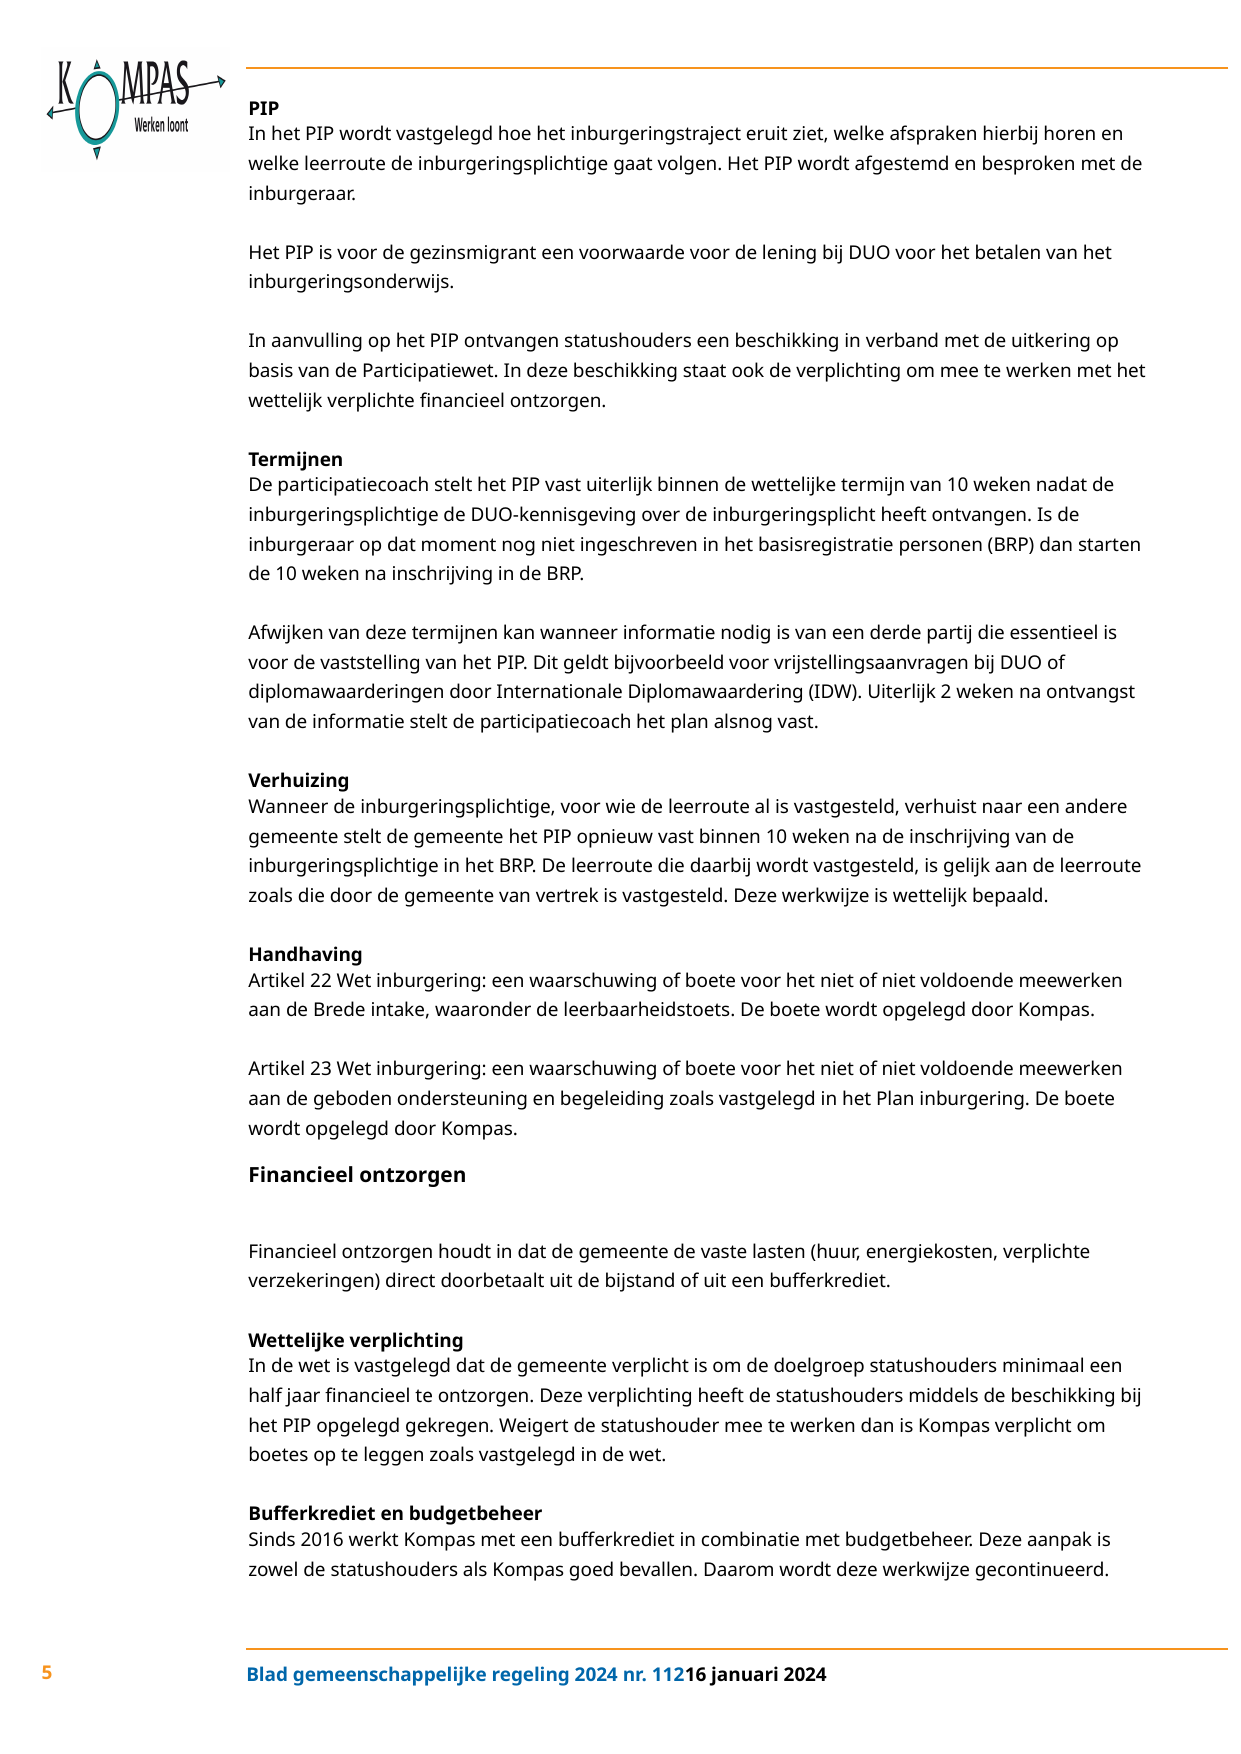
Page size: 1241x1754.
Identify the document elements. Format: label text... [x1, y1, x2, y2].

text Het PIP is voor de gezinsmigrant een voorwaarde voor de lening bij DUO voor het betalen van het inburgeringsonderwijs. [248, 239, 1152, 294]
text Handhaving [248, 941, 1152, 967]
text In het PIP wordt vastgelegd hoe het inburgeringstraject eruit ziet, welke afspraken hierbij horen en welke leerroute de inburgeringsplichtige gaat volgen. Het PIP wordt afgestemd en besproken met de inburgeraar. [248, 121, 1152, 205]
text Artikel 23 Wet inburgering: een waarschuwing of boete voor het niet of niet voldoende meewerken aan de geboden ondersteuning en begeleiding zoals vastgelegd in het Plan inburgering. De boete wordt opgelegd door Kompas. [248, 1056, 1152, 1141]
text Termijnen [248, 446, 1152, 472]
text PIP [248, 95, 1152, 121]
text Wettelijke verplichting [248, 1327, 1152, 1353]
text In aanvulling op het PIP ontvangen statushouders een beschikking in verband met de uitkering op basis van de Participatiewet. In deze beschikking staat ook de verplichting om mee te werken met het wettelijk verplichte financieel ontzorgen. [248, 328, 1152, 412]
text In de wet is vastgelegd dat de gemeente verplicht is om de doelgroep statushouders minimaal een half jaar financieel te ontzorgen. Deze verplichting heeft de statushouders middels de beschikking bij het PIP opgelegd gekregen. Weigert de statushouder mee te werken dan is Kompas verplicht om boetes op te leggen zoals vastgelegd in de wet. [248, 1353, 1152, 1467]
text Bufferkrediet en budgetbeheer [248, 1501, 1152, 1526]
text De participatiecoach stelt het PIP vast uiterlijk binnen de wettelijke termijn van 10 weken nadat de inburgeringsplichtige de DUO-kennisgeving over de inburgeringsplicht heeft ontvangen. Is de inburgeraar op dat moment nog niet ingeschreven in het basisregistratie personen (BRP) dan starten de 10 weken na inschrijving in de BRP. [248, 472, 1152, 586]
text Artikel 22 Wet inburgering: een waarschuwing of boete voor het niet of niet voldoende meewerken aan de Brede intake, waaronder de leerbaarheidstoets. De boete wordt opgelegd door Kompas. [248, 967, 1152, 1022]
text Financieel ontzorgen [248, 1160, 1152, 1189]
text Verhuizing [248, 767, 1152, 793]
text Financieel ontzorgen houdt in dat de gemeente de vaste lasten (huur, energiekosten, verplichte verzekeringen) direct doorbetaalt uit de bijstand of uit een bufferkrediet. [248, 1238, 1152, 1293]
picture [41, 47, 231, 172]
text Wanneer de inburgeringsplichtige, voor wie de leerroute al is vastgesteld, verhuist naar een andere gemeente stelt de gemeente het PIP opnieuw vast binnen 10 weken na de inschrijving van de inburgeringsplichtige in het BRP. De leerroute die daarbij wordt vastgesteld, is gelijk aan de leerroute zoals die door de gemeente van vertrek is vastgesteld. Deze werkwijze is wettelijk bepaald. [248, 793, 1152, 908]
text Afwijken van deze termijnen kan wanneer informatie nodig is van een derde partij die essentieel is voor de vaststelling van het PIP. Dit geldt bijvoorbeeld voor vrijstellingsaanvragen bij DUO of diplomawaarderingen door Internationale Diplomawaardering (IDW). Uiterlijk 2 weken na ontvangst van de informatie stelt de participatiecoach het plan alsnog vast. [248, 619, 1152, 734]
text Sinds 2016 werkt Kompas met een bufferkrediet in combinatie met budgetbeheer. Deze aanpak is zowel de statushouders als Kompas goed bevallen. Daarom wordt deze werkwijze gecontinueerd. [248, 1526, 1152, 1582]
